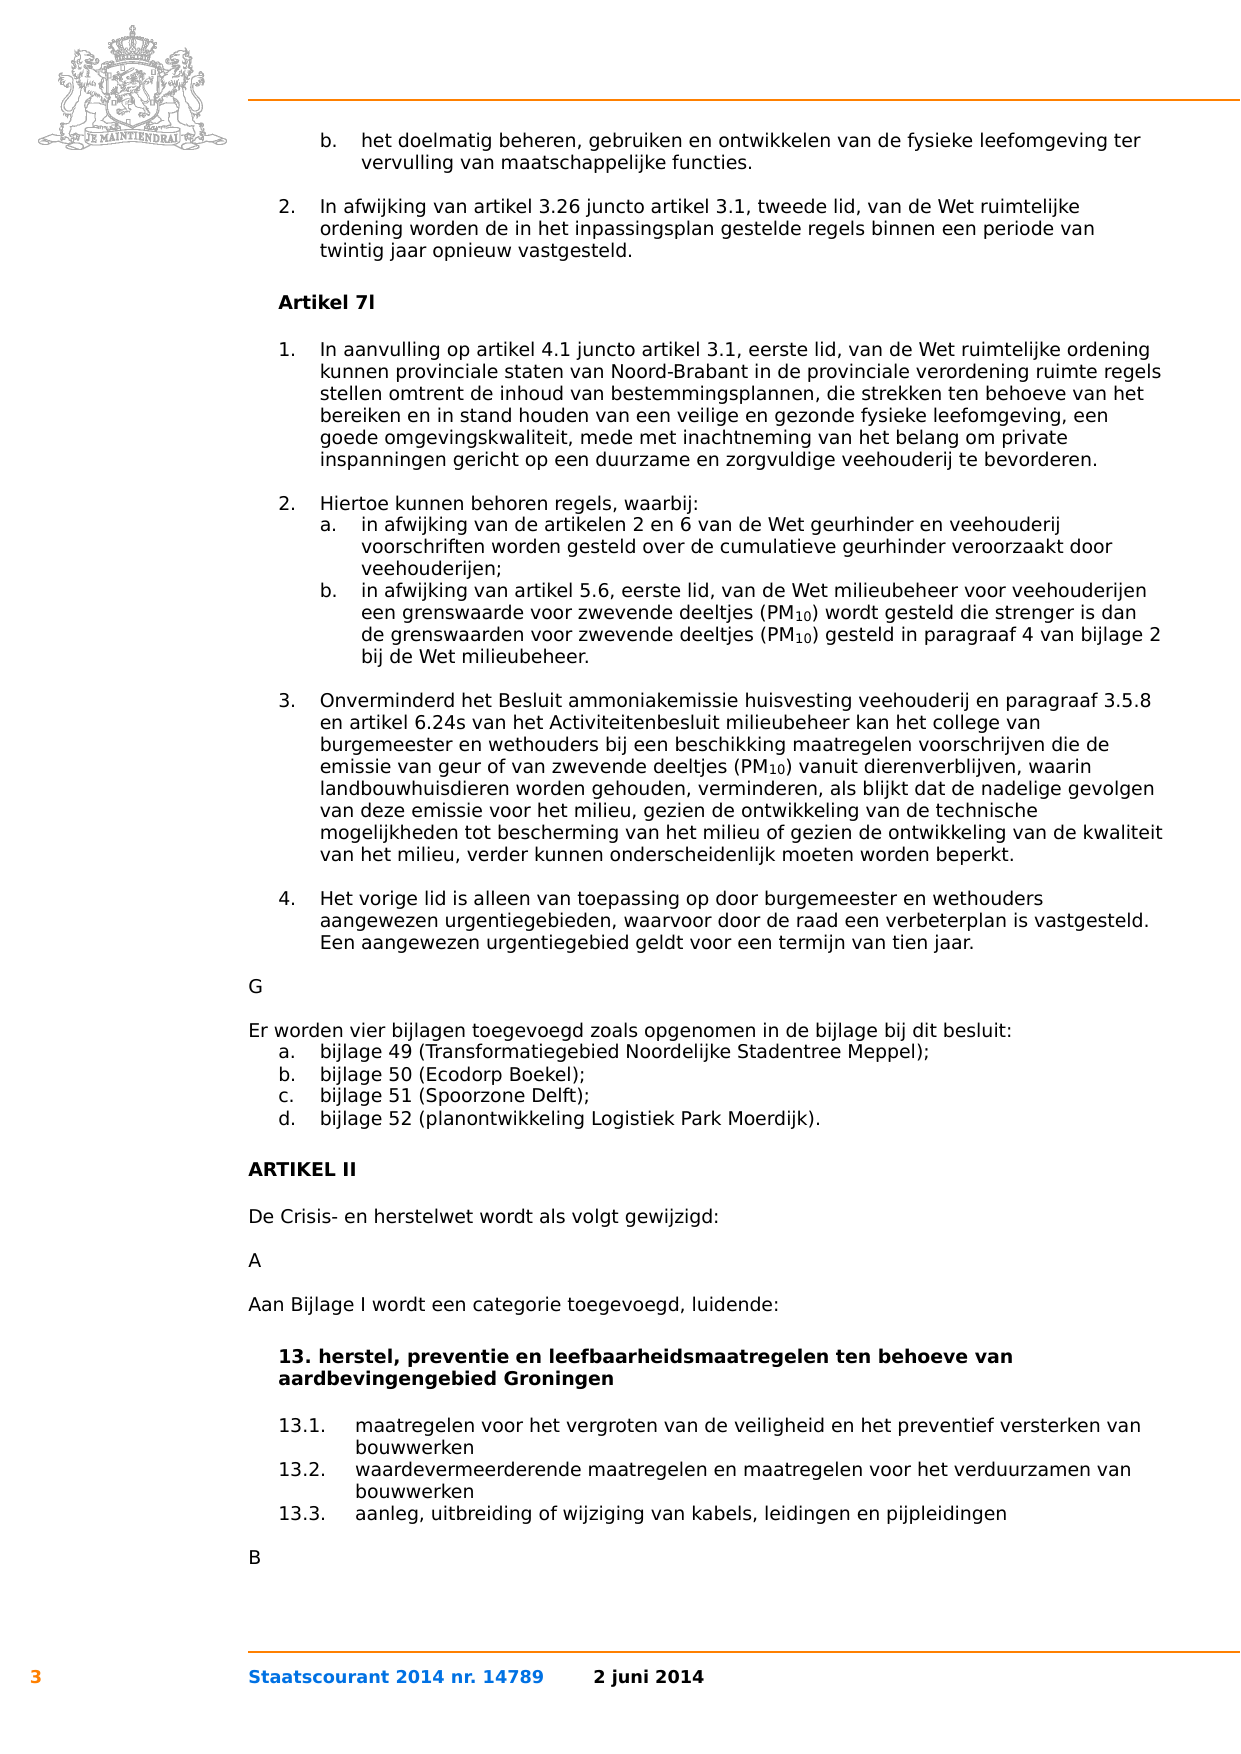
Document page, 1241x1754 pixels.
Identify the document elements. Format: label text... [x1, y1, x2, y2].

text 13.3. aanleg, uitbreiding of wijziging van kabels, leidingen en pijpleidingen [278, 1503, 1163, 1525]
text 2. Hiertoe kunnen behoren regels, waarbij: [278, 492, 1163, 514]
text De Crisis- en herstelwet wordt als volgt gewijzigd: [248, 1206, 1163, 1228]
text B [248, 1547, 1163, 1569]
text G [248, 976, 1163, 998]
text d. bijlage 52 (planontwikkeling Logistiek Park Moerdijk). [278, 1107, 1163, 1129]
text A [248, 1250, 1163, 1272]
text 3. Onverminderd het Besluit ammoniakemissie huisvesting veehouderij en paragraaf 3.5.8 en artikel 6.24s van het Activiteitenbesluit milieubeheer kan het college van burgemeester en wethouders bij een beschikking maatregelen voorschrijven die de emissie van geur of van zwevende deeltjes (PM10) vanuit dierenverblijven, waarin landbouwhuisdieren worden gehouden, verminderen, als blijkt dat de nadelige gevolgen van deze emissie voor het milieu, gezien de ontwikkeling van de technische mogelijkheden tot bescherming van het milieu of gezien de ontwikkeling van de kwaliteit van het milieu, verder kunnen onderscheidenlijk moeten worden beperkt. [278, 690, 1163, 866]
text 13.1. maatregelen voor het vergroten van de veiligheid en het preventief versterken van bouwwerken [278, 1415, 1163, 1459]
subtitle ARTIKEL II [248, 1159, 1163, 1181]
subtitle Artikel 7l [278, 292, 1163, 314]
picture [38, 25, 227, 150]
text c. bijlage 51 (Spoorzone Delft); [278, 1085, 1163, 1107]
text Aan Bijlage I wordt een categorie toegevoegd, luidende: [248, 1294, 1163, 1316]
text b. het doelmatig beheren, gebruiken en ontwikkelen van de fysieke leefomgeving ter vervulling van maatschappelijke functies. [319, 130, 1163, 174]
text Er worden vier bijlagen toegevoegd zoals opgenomen in de bijlage bij dit besluit: [248, 1019, 1163, 1041]
text a. in afwijking van de artikelen 2 en 6 van de Wet geurhinder en veehouderij voorschriften worden gesteld over de cumulatieve geurhinder veroorzaakt door veehouderijen; [319, 514, 1163, 580]
text 4. Het vorige lid is alleen van toepassing op door burgemeester en wethouders aangewezen urgentiegebieden, waarvoor door de raad een verbeterplan is vastgesteld. Een aangewezen urgentiegebied geldt voor een termijn van tien jaar. [278, 888, 1163, 954]
text b. bijlage 50 (Ecodorp Boekel); [278, 1063, 1163, 1085]
subtitle 13. herstel, preventie en leefbaarheidsmaatregelen ten behoeve van aardbevingengebied Groningen [278, 1346, 1163, 1390]
text 1. In aanvulling op artikel 4.1 juncto artikel 3.1, eerste lid, van de Wet ruimtelijke ordening kunnen provinciale staten van Noord-Brabant in de provinciale verordening ruimte regels stellen omtrent de inhoud van bestemmingsplannen, die strekken ten behoeve van het bereiken en in stand houden van een veilige en gezonde fysieke leefomgeving, een goede omgevingskwaliteit, mede met inachtneming van het belang om private inspanningen gericht op een duurzame en zorgvuldige veehouderij te bevorderen. [278, 339, 1163, 471]
text 2. In afwijking van artikel 3.26 juncto artikel 3.1, tweede lid, van de Wet ruimtelijke ordening worden de in het inpassingsplan gestelde regels binnen een periode van twintig jaar opnieuw vastgesteld. [278, 196, 1163, 262]
text a. bijlage 49 (Transformatiegebied Noordelijke Stadentree Meppel); [278, 1041, 1163, 1063]
text b. in afwijking van artikel 5.6, eerste lid, van de Wet milieubeheer voor veehouderijen een grenswaarde voor zwevende deeltjes (PM10) wordt gesteld die strenger is dan de grenswaarden voor zwevende deeltjes (PM10) gesteld in paragraaf 4 van bijlage 2 bij de Wet milieubeheer. [319, 580, 1163, 668]
text 13.2. waardevermeerderende maatregelen en maatregelen voor het verduurzamen van bouwwerken [278, 1459, 1163, 1503]
